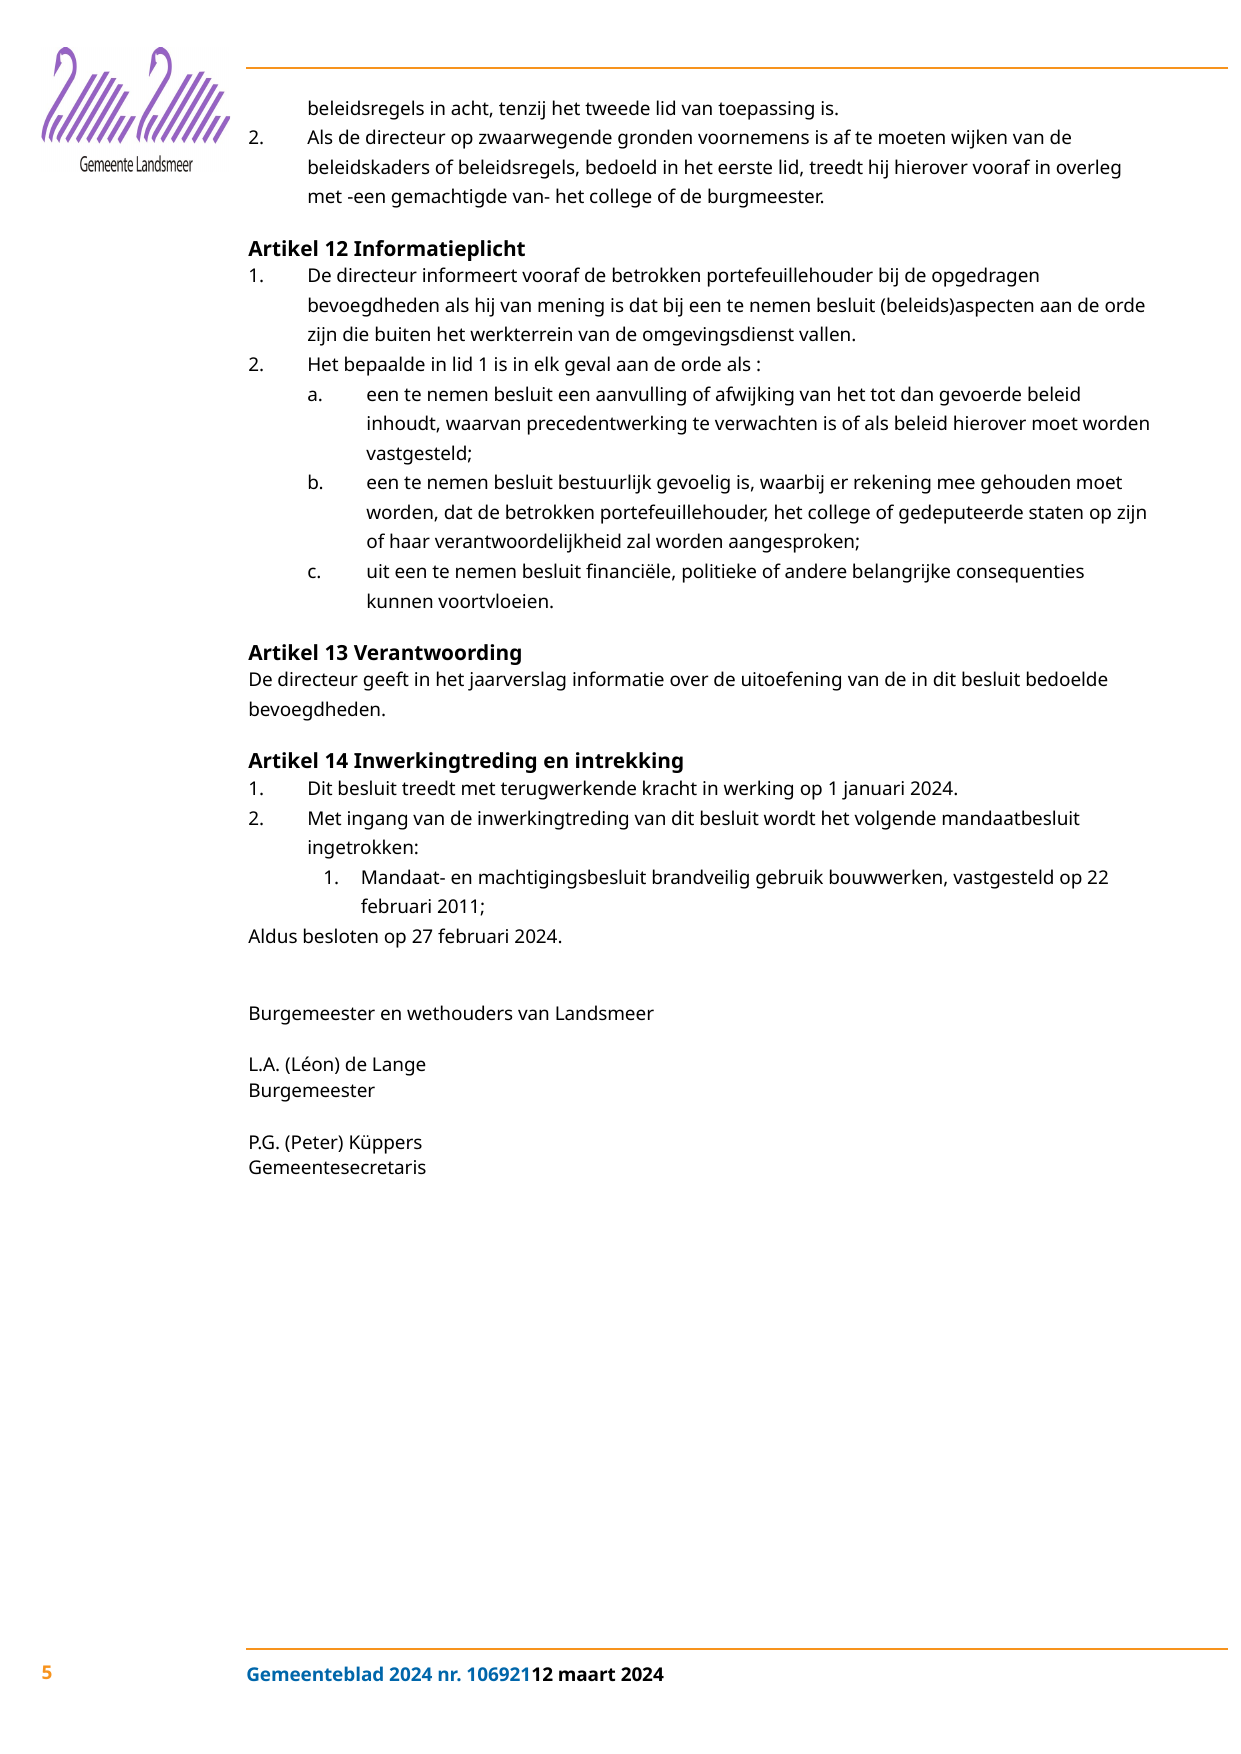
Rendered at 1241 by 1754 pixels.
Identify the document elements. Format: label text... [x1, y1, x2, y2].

text L.A. (Léon) de Lange [248, 1052, 1152, 1077]
list beleidsregels in acht, tenzij het tweede lid van toepassing is. [248, 95, 1152, 121]
text Burgemeester [248, 1077, 1152, 1103]
text P.G. (Peter) Küppers [248, 1129, 1152, 1154]
list Het bepaalde in lid 1 is in elk geval aan de orde als : [248, 351, 1152, 377]
text Gemeentesecretaris [248, 1154, 1152, 1180]
list Mandaat- en machtigingsbesluit brandveilig gebruik bouwwerken, vastgesteld op 22 februari 2011; [323, 864, 1152, 919]
text Burgemeester en wethouders van Landsmeer [248, 1000, 1152, 1026]
list een te nemen besluit een aanvulling of afwijking van het tot dan gevoerde beleid inhoudt, waarvan precedentwerking te verwachten is of als beleid hierover moet worden vastgesteld; [307, 381, 1152, 466]
list Dit besluit treedt met terugwerkende kracht in werking op 1 januari 2024. [248, 775, 1152, 801]
list uit een te nemen besluit financiële, politieke of andere belangrijke consequenties kunnen voortvloeien. [307, 558, 1152, 613]
text De directeur geeft in het jaarverslag informatie over de uitoefening van de in dit besluit bedoelde bevoegdheden. [248, 667, 1152, 722]
list Met ingang van de inwerkingtreding van dit besluit wordt het volgende mandaatbesluit ingetrokken: [248, 805, 1152, 860]
list een te nemen besluit bestuurlijk gevoelig is, waarbij er rekening mee gehouden moet worden, dat de betrokken portefeuillehouder, het college of gedeputeerde staten op zijn of haar verantwoordelijkheid zal worden aangesproken; [307, 469, 1152, 554]
text Artikel 13 Verantwoording [248, 638, 1152, 667]
list De directeur informeert vooraf de betrokken portefeuillehouder bij de opgedragen bevoegdheden als hij van mening is dat bij een te nemen besluit (beleids)aspecten aan de orde zijn die buiten het werkterrein van de omgevingsdienst vallen. [248, 262, 1152, 347]
text Artikel 14 Inwerkingtreding en intrekking [248, 747, 1152, 775]
text Artikel 12 Informatieplicht [248, 234, 1152, 262]
text Aldus besloten op 27 februari 2024. [248, 923, 1152, 949]
list Als de directeur op zwaarwegende gronden voornemens is af te moeten wijken van de beleidskaders of beleidsregels, bedoeld in het eerste lid, treedt hij hierover vooraf in overleg met -een gemachtigde van- het college of de burgmeester. [248, 124, 1152, 209]
picture [41, 47, 231, 172]
